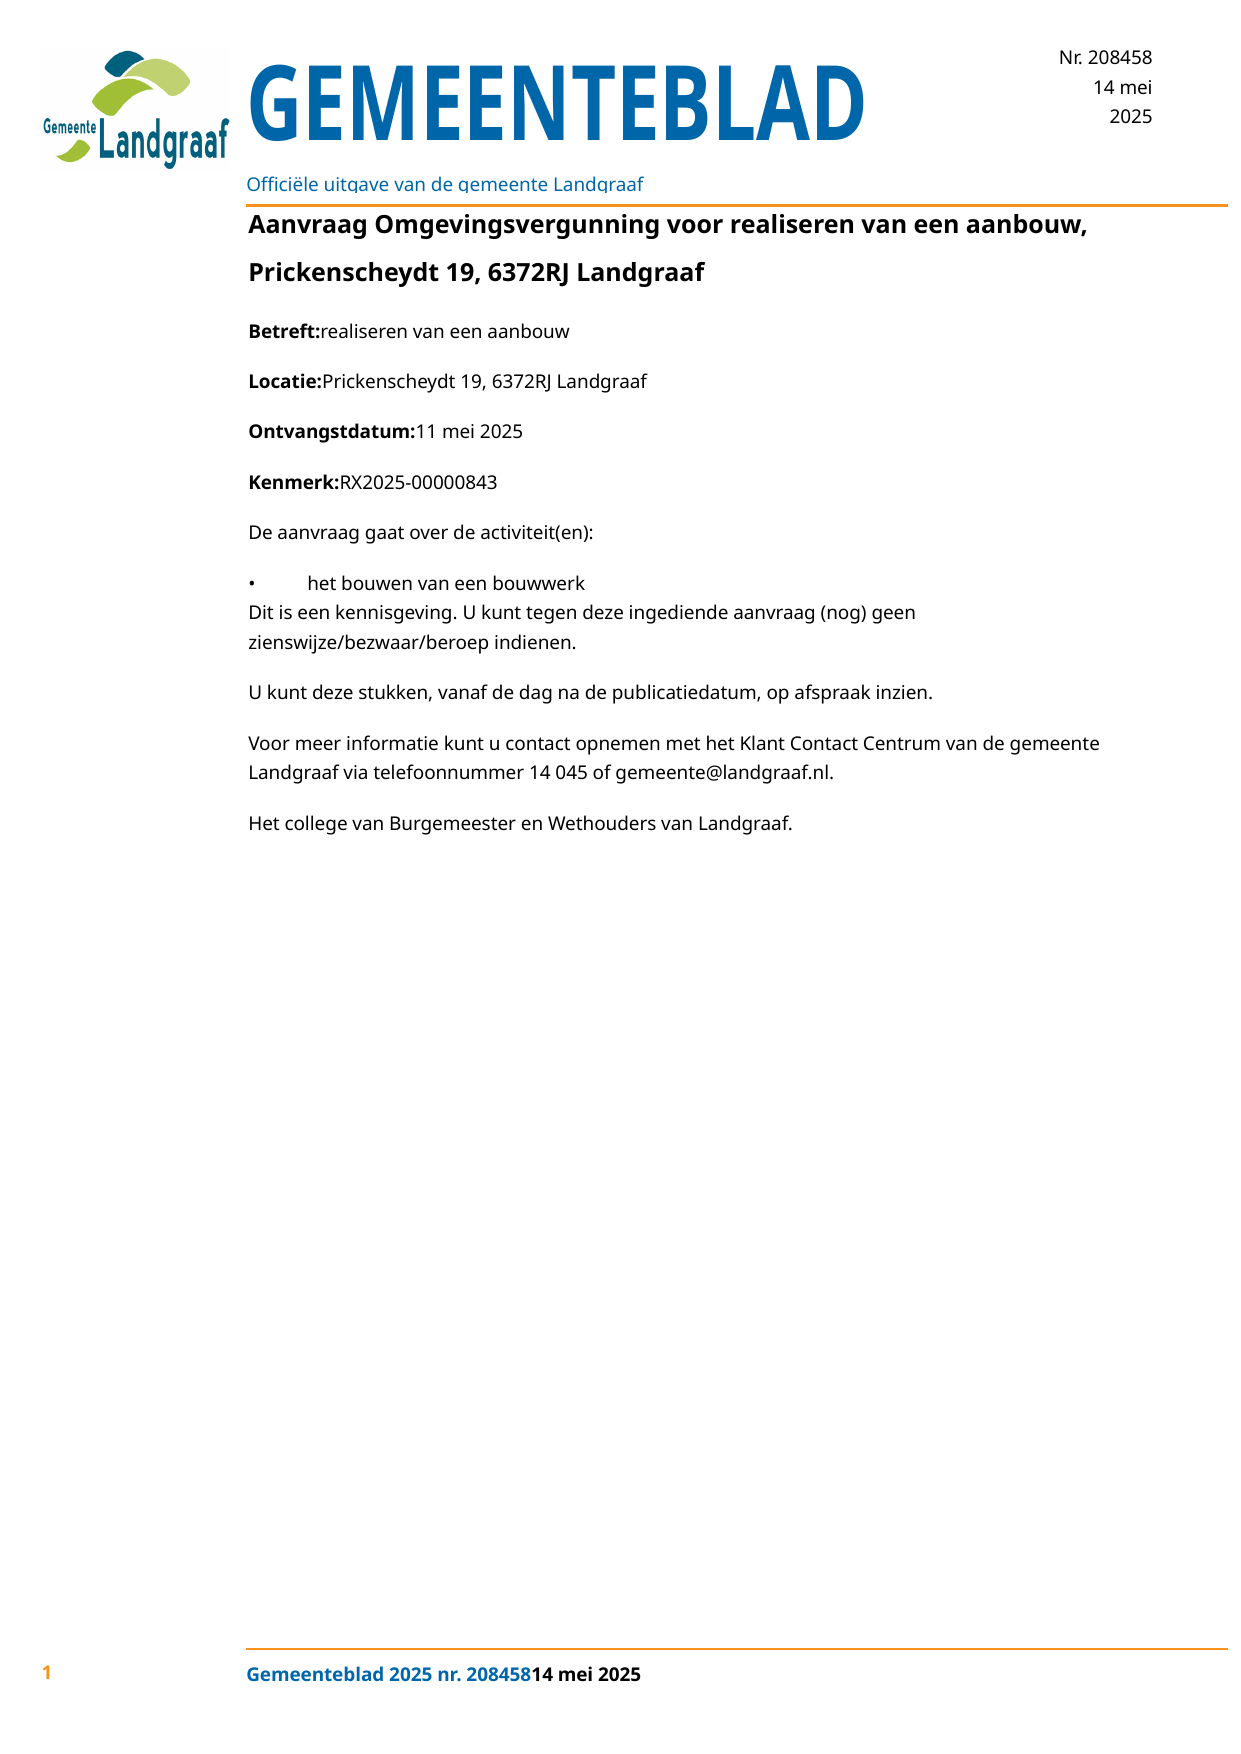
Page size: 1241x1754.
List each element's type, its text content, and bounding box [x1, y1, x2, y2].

text Voor meer informatie kunt u contact opnemen met het Klant Contact Centrum van de gemeente Landgraaf via telefoonnummer 14 045 of gemeente@landgraaf.nl. [248, 730, 1152, 785]
text Het college van Burgemeester en Wethouders van Landgraaf. [248, 810, 1152, 836]
text Locatie:Prickenscheydt 19, 6372RJ Landgraaf [248, 368, 1152, 394]
text Ontvangstdatum:11 mei 2025 [248, 419, 1152, 444]
text Aanvraag Omgevingsvergunning voor realiseren van een aanbouw, Prickenscheydt 19, 6372RJ Landgraaf [248, 207, 1152, 288]
text Dit is een kennisgeving. U kunt tegen deze ingediende aanvraag (nog) geen zienswijze/bezwaar/beroep indienen. [248, 599, 1152, 655]
text Betreft:realiseren van een aanbouw [248, 318, 1152, 344]
picture [41, 47, 231, 172]
list het bouwen van een bouwwerk [248, 570, 1152, 596]
text Kenmerk:RX2025-00000843 [248, 469, 1152, 495]
text U kunt deze stukken, vanaf de dag na de publicatiedatum, op afspraak inzien. [248, 679, 1152, 705]
text De aanvraag gaat over de activiteit(en): [248, 519, 1152, 545]
